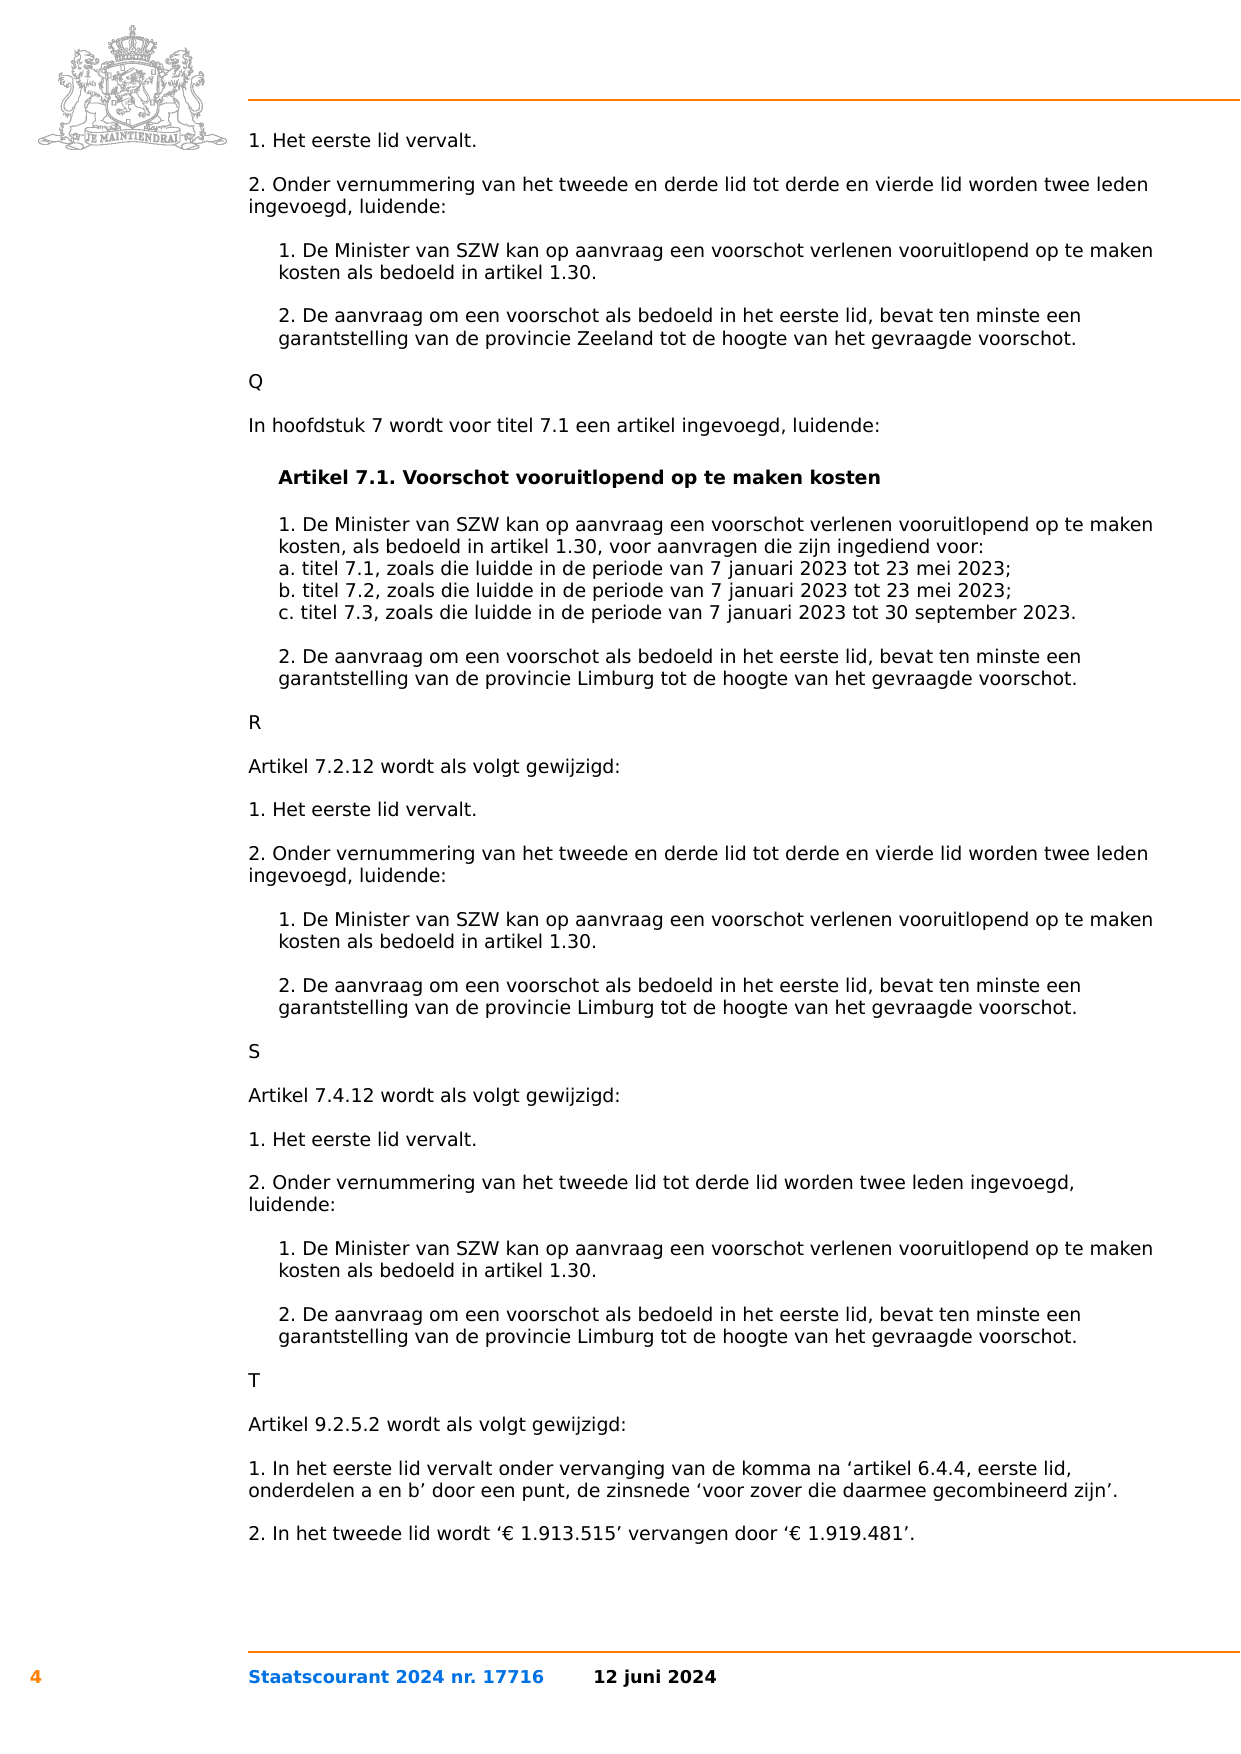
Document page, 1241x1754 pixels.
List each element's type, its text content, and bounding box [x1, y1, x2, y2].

text 2. Onder vernummering van het tweede lid tot derde lid worden twee leden ingevoegd, luidende: [248, 1172, 1163, 1216]
text 1. Het eerste lid vervalt. [248, 130, 1163, 152]
text 1. Het eerste lid vervalt. [248, 799, 1163, 821]
text 1. De Minister van SZW kan op aanvraag een voorschot verlenen vooruitlopend op te maken kosten als bedoeld in artikel 1.30. [278, 239, 1163, 283]
text 2. De aanvraag om een voorschot als bedoeld in het eerste lid, bevat ten minste een garantstelling van de provincie Limburg tot de hoogte van het gevraagde voorschot. [278, 646, 1163, 690]
text b. titel 7.2, zoals die luidde in de periode van 7 januari 2023 tot 23 mei 2023; [278, 580, 1163, 602]
text 1. In het eerste lid vervalt onder vervanging van de komma na ‘artikel 6.4.4, eerste lid, onderdelen a en b’ door een punt, de zinsnede ‘voor zover die daarmee gecombineerd zijn’. [248, 1457, 1163, 1501]
text 2. Onder vernummering van het tweede en derde lid tot derde en vierde lid worden twee leden ingevoegd, luidende: [248, 174, 1163, 218]
text In hoofdstuk 7 wordt voor titel 7.1 een artikel ingevoegd, luidende: [248, 415, 1163, 437]
picture [38, 25, 227, 150]
text 2. De aanvraag om een voorschot als bedoeld in het eerste lid, bevat ten minste een garantstelling van de provincie Limburg tot de hoogte van het gevraagde voorschot. [278, 1304, 1163, 1348]
text 2. De aanvraag om een voorschot als bedoeld in het eerste lid, bevat ten minste een garantstelling van de provincie Limburg tot de hoogte van het gevraagde voorschot. [278, 975, 1163, 1019]
text R [248, 712, 1163, 734]
text Artikel 9.2.5.2 wordt als volgt gewijzigd: [248, 1414, 1163, 1436]
text T [248, 1370, 1163, 1392]
subtitle Artikel 7.1. Voorschot vooruitlopend op te maken kosten [278, 467, 1163, 489]
text 1. De Minister van SZW kan op aanvraag een voorschot verlenen vooruitlopend op te maken kosten, als bedoeld in artikel 1.30, voor aanvragen die zijn ingediend voor: [278, 514, 1163, 558]
text 1. De Minister van SZW kan op aanvraag een voorschot verlenen vooruitlopend op te maken kosten als bedoeld in artikel 1.30. [278, 1238, 1163, 1282]
text 2. Onder vernummering van het tweede en derde lid tot derde en vierde lid worden twee leden ingevoegd, luidende: [248, 843, 1163, 887]
text 1. De Minister van SZW kan op aanvraag een voorschot verlenen vooruitlopend op te maken kosten als bedoeld in artikel 1.30. [278, 909, 1163, 953]
text Artikel 7.4.12 wordt als volgt gewijzigd: [248, 1084, 1163, 1107]
text a. titel 7.1, zoals die luidde in de periode van 7 januari 2023 tot 23 mei 2023; [278, 558, 1163, 580]
text 1. Het eerste lid vervalt. [248, 1128, 1163, 1150]
text S [248, 1041, 1163, 1063]
text 2. De aanvraag om een voorschot als bedoeld in het eerste lid, bevat ten minste een garantstelling van de provincie Zeeland tot de hoogte van het gevraagde voorschot. [278, 305, 1163, 349]
text Artikel 7.2.12 wordt als volgt gewijzigd: [248, 756, 1163, 777]
text Q [248, 371, 1163, 393]
text c. titel 7.3, zoals die luidde in de periode van 7 januari 2023 tot 30 september 2023. [278, 602, 1163, 624]
text 2. In het tweede lid wordt ‘€ 1.913.515’ vervangen door ‘€ 1.919.481’. [248, 1523, 1163, 1545]
